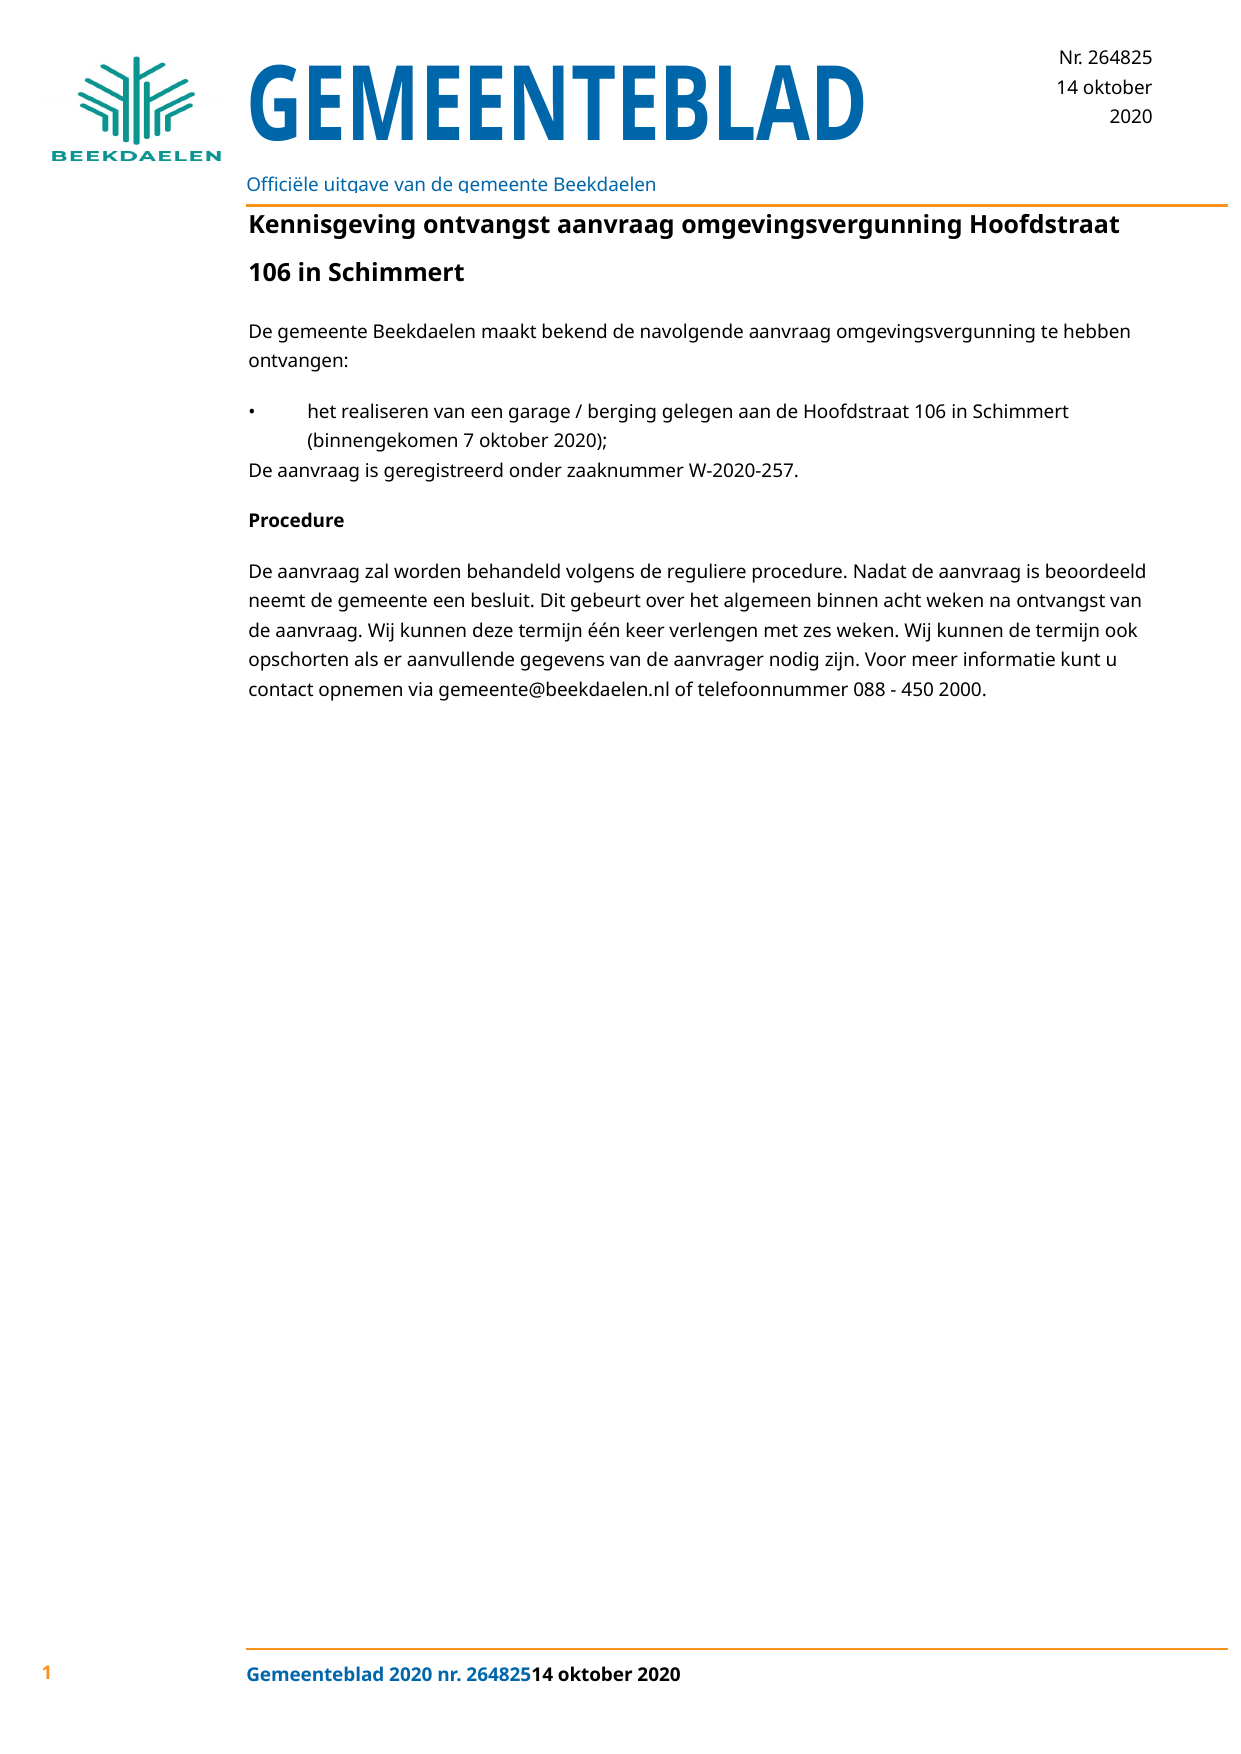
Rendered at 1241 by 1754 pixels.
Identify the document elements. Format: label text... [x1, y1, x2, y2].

text De aanvraag zal worden behandeld volgens de reguliere procedure. Nadat de aanvraag is beoordeeld neemt de gemeente een besluit. Dit gebeurt over het algemeen binnen acht weken na ontvangst van de aanvraag. Wij kunnen deze termijn één keer verlengen met zes weken. Wij kunnen de termijn ook opschorten als er aanvullende gegevens van de aanvrager nodig zijn. Voor meer informatie kunt u contact opnemen via gemeente@beekdaelen.nl of telefoonnummer 088 - 450 2000. [248, 558, 1152, 702]
picture [41, 47, 231, 172]
text Procedure [248, 507, 1152, 533]
list het realiseren van een garage / berging gelegen aan de Hoofdstraat 106 in Schimmert (binnengekomen 7 oktober 2020); [248, 398, 1152, 453]
text De gemeente Beekdaelen maakt bekend de navolgende aanvraag omgevingsvergunning te hebben ontvangen: [248, 318, 1152, 373]
text De aanvraag is geregistreerd onder zaaknummer W-2020-257. [248, 457, 1152, 483]
text Kennisgeving ontvangst aanvraag omgevingsvergunning Hoofdstraat 106 in Schimmert [248, 207, 1152, 288]
